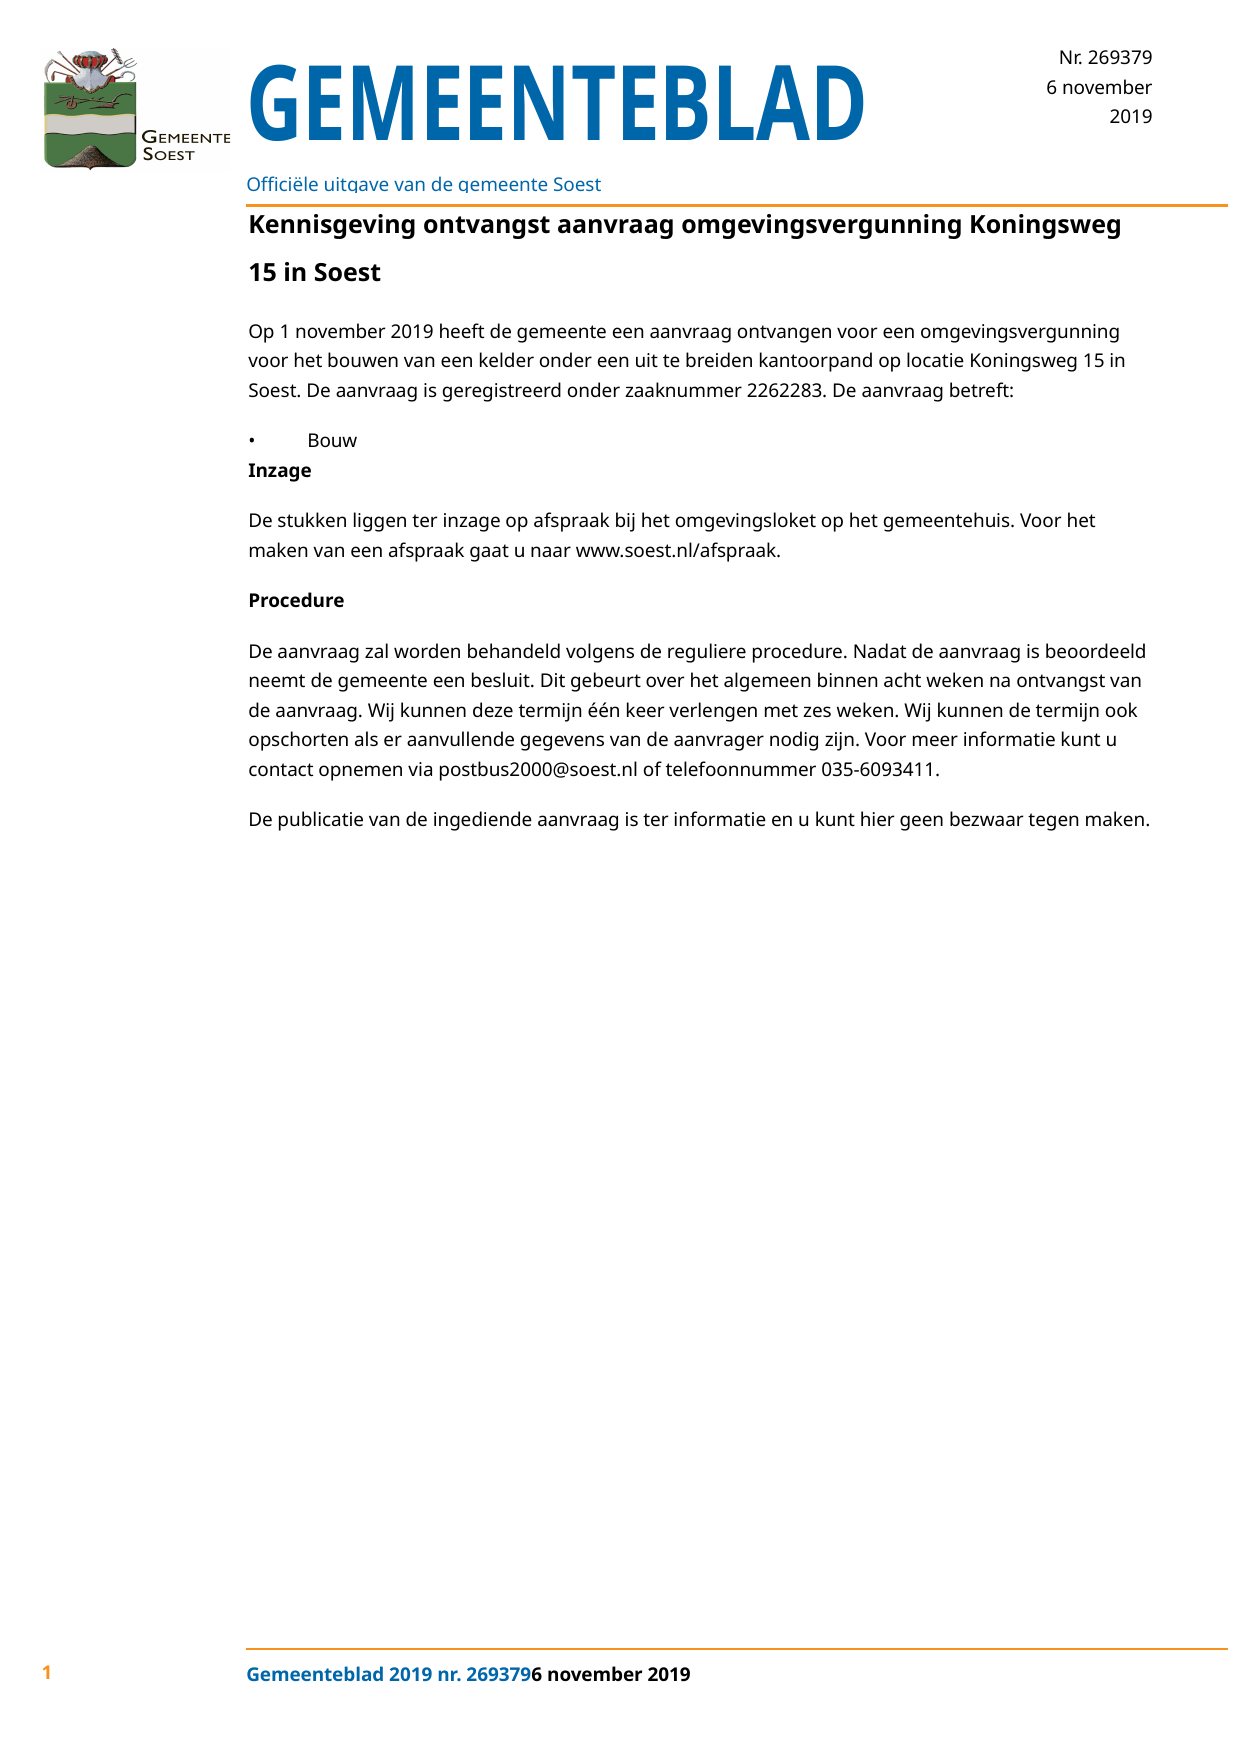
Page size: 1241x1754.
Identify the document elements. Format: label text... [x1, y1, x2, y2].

text De stukken liggen ter inzage op afspraak bij het omgevingsloket op het gemeentehuis. Voor het maken van een afspraak gaat u naar www.soest.nl/afspraak. [248, 507, 1152, 563]
text Procedure [248, 587, 1152, 613]
text De publicatie van de ingediende aanvraag is ter informatie en u kunt hier geen bezwaar tegen maken. [248, 807, 1152, 832]
text Inzage [248, 457, 1152, 483]
text Op 1 november 2019 heeft de gemeente een aanvraag ontvangen voor een omgevingsvergunning voor het bouwen van een kelder onder een uit te breiden kantoorpand op locatie Koningsweg 15 in Soest. De aanvraag is geregistreerd onder zaaknummer 2262283. De aanvraag betreft: [248, 318, 1152, 403]
list Bouw [248, 427, 1152, 453]
picture [41, 47, 231, 172]
text Kennisgeving ontvangst aanvraag omgevingsvergunning Koningsweg 15 in Soest [248, 207, 1152, 288]
text De aanvraag zal worden behandeld volgens de reguliere procedure. Nadat de aanvraag is beoordeeld neemt de gemeente een besluit. Dit gebeurt over het algemeen binnen acht weken na ontvangst van de aanvraag. Wij kunnen deze termijn één keer verlengen met zes weken. Wij kunnen de termijn ook opschorten als er aanvullende gegevens van de aanvrager nodig zijn. Voor meer informatie kunt u contact opnemen via postbus2000@soest.nl of telefoonnummer 035-6093411. [248, 638, 1152, 782]
